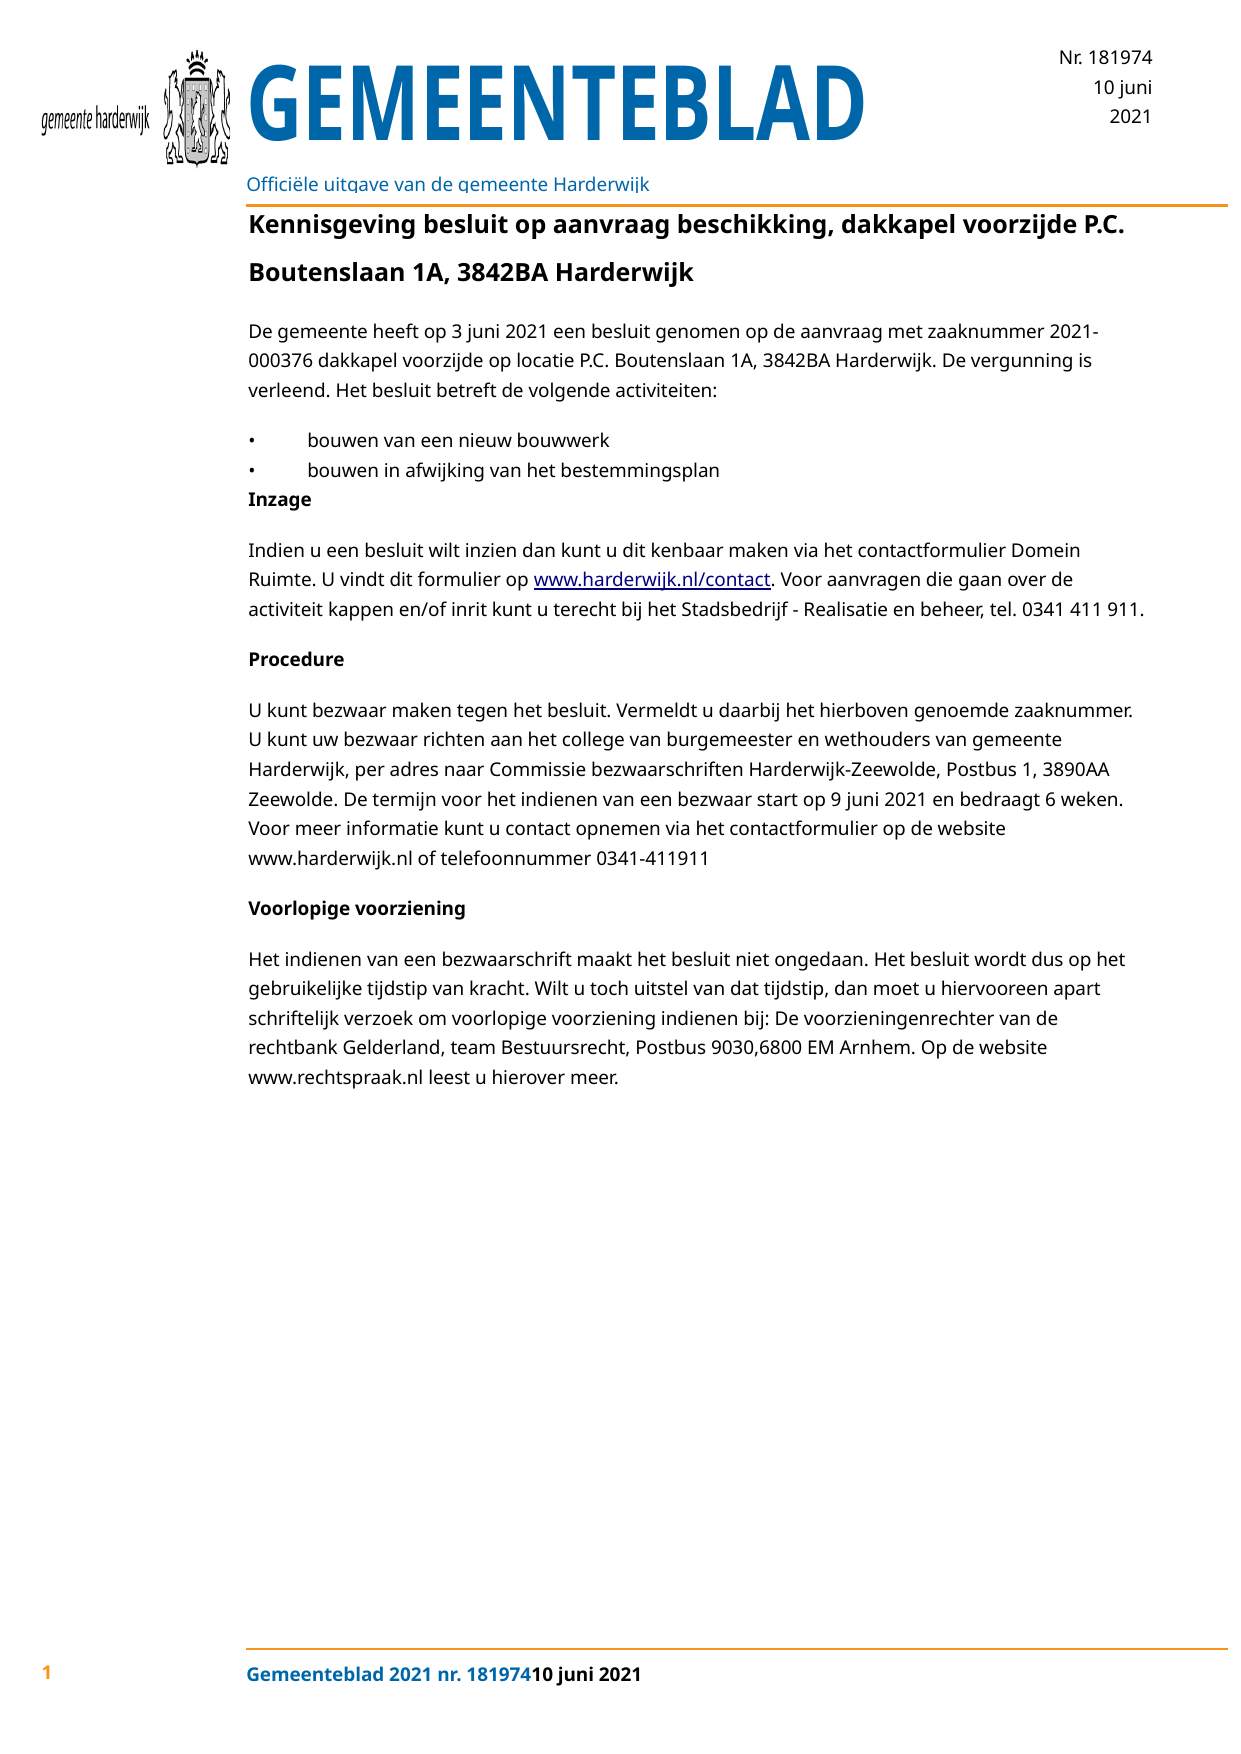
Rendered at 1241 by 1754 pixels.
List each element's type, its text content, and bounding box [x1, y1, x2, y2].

list bouwen van een nieuw bouwwerk [248, 427, 1152, 453]
list bouwen in afwijking van het bestemmingsplan [248, 457, 1152, 483]
text Inzage [248, 487, 1152, 512]
text Indien u een besluit wilt inzien dan kunt u dit kenbaar maken via het contactformulier Domein Ruimte. U vindt dit formulier op www.harderwijk.nl/contact. Voor aanvragen die gaan over de activiteit kappen en/of inrit kunt u terecht bij het Stadsbedrijf - Realisatie en beheer, tel. 0341 411 911. [248, 537, 1152, 622]
text Het indienen van een bezwaarschrift maakt het besluit niet ongedaan. Het besluit wordt dus op het gebruikelijke tijdstip van kracht. Wilt u toch uitstel van dat tijdstip, dan moet u hiervooreen apart schriftelijk verzoek om voorlopige voorziening indienen bij: De voorzieningenrechter van de rechtbank Gelderland, team Bestuursrecht, Postbus 9030,6800 EM Arnhem. Op de website www.rechtspraak.nl leest u hierover meer. [248, 946, 1152, 1090]
picture [41, 47, 231, 172]
text U kunt bezwaar maken tegen het besluit. Vermeldt u daarbij het hierboven genoemde zaaknummer. U kunt uw bezwaar richten aan het college van burgemeester en wethouders van gemeente Harderwijk, per adres naar Commissie bezwaarschriften Harderwijk-Zeewolde, Postbus 1, 3890AA Zeewolde. De termijn voor het indienen van een bezwaar start op 9 juni 2021 en bedraagt 6 weken. Voor meer informatie kunt u contact opnemen via het contactformulier op de website www.harderwijk.nl of telefoonnummer 0341-411911 [248, 697, 1152, 871]
text De gemeente heeft op 3 juni 2021 een besluit genomen op de aanvraag met zaaknummer 2021-000376 dakkapel voorzijde op locatie P.C. Boutenslaan 1A, 3842BA Harderwijk. De vergunning is verleend. Het besluit betreft de volgende activiteiten: [248, 318, 1152, 403]
text Voorlopige voorziening [248, 895, 1152, 921]
text Kennisgeving besluit op aanvraag beschikking, dakkapel voorzijde P.C. Boutenslaan 1A, 3842BA Harderwijk [248, 207, 1152, 288]
text Procedure [248, 647, 1152, 672]
